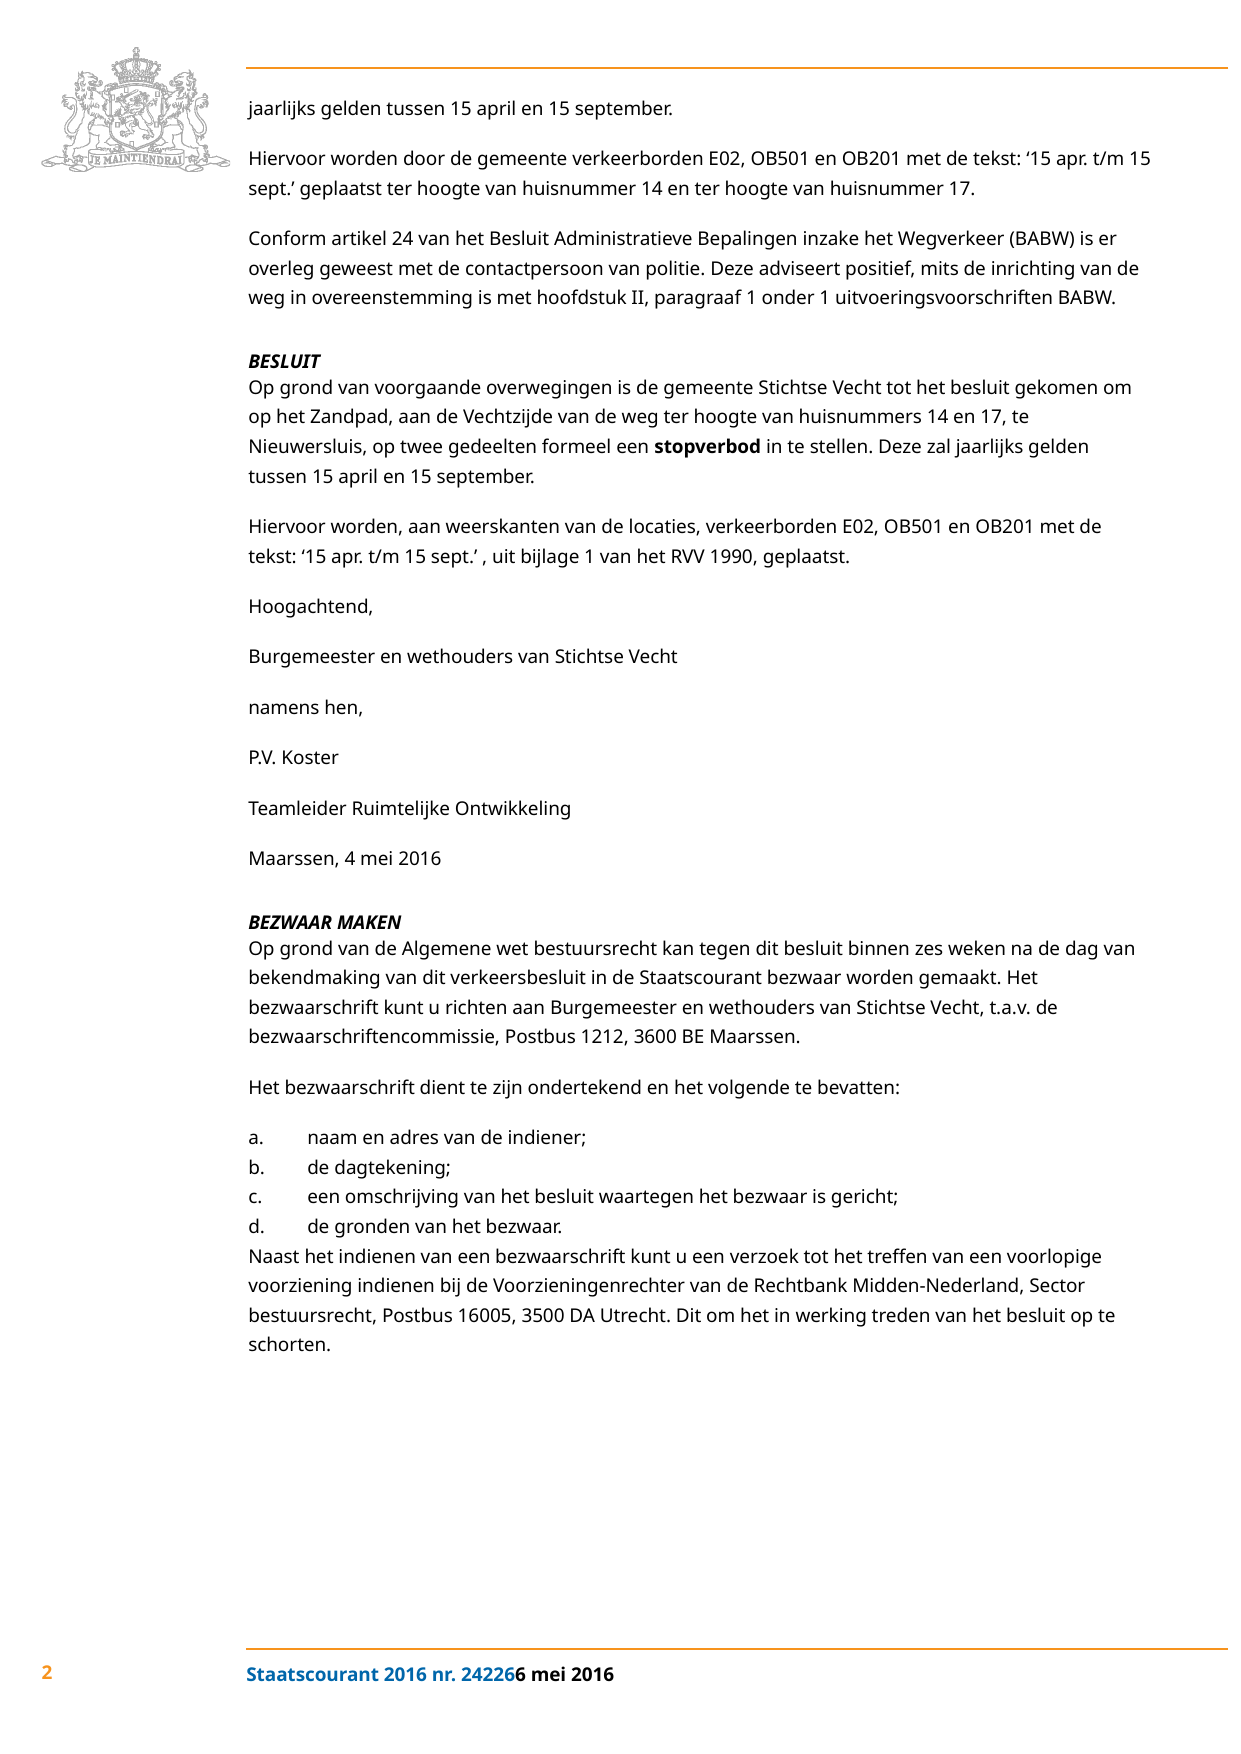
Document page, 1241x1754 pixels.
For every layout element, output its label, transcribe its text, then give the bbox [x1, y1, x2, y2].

text BEZWAAR MAKEN [248, 909, 1152, 935]
text Teamleider Ruimtelijke Ontwikkeling [248, 795, 1152, 821]
text Conform artikel 24 van het Besluit Administratieve Bepalingen inzake het Wegverkeer (BABW) is er overleg geweest met de contactpersoon van politie. Deze adviseert positief, mits de inrichting van de weg in overeenstemming is met hoofdstuk II, paragraaf 1 onder 1 uitvoeringsvoorschriften BABW. [248, 225, 1152, 310]
picture [41, 47, 231, 172]
text Burgemeester en wethouders van Stichtse Vecht [248, 644, 1152, 669]
text Maarssen, 4 mei 2016 [248, 845, 1152, 871]
text BESLUIT [248, 348, 1152, 374]
text Hoogachtend, [248, 593, 1152, 619]
text Hiervoor worden, aan weerskanten van de locaties, verkeerborden E02, OB501 en OB201 met de tekst: ‘15 apr. t/m 15 sept.’ , uit bijlage 1 van het RVV 1990, geplaatst. [248, 513, 1152, 568]
text Hiervoor worden door de gemeente verkeerborden E02, OB501 en OB201 met de tekst: ‘15 apr. t/m 15 sept.’ geplaatst ter hoogte van huisnummer 14 en ter hoogte van huisnummer 17. [248, 145, 1152, 201]
text Naast het indienen van een bezwaarschrift kunt u een verzoek tot het treffen van een voorlopige voorziening indienen bij de Voorzieningenrechter van de Rechtbank Midden-Nederland, Sector bestuursrecht, Postbus 16005, 3500 DA Utrecht. Dit om het in werking treden van het besluit op te schorten. [248, 1243, 1152, 1357]
text Het bezwaarschrift dient te zijn ondertekend en het volgende te bevatten: [248, 1074, 1152, 1100]
text P.V. Koster [248, 744, 1152, 770]
text Op grond van de Algemene wet bestuursrecht kan tegen dit besluit binnen zes weken na de dag van bekendmaking van dit verkeersbesluit in de Staatscourant bezwaar worden gemaakt. Het bezwaarschrift kunt u richten aan Burgemeester en wethouders van Stichtse Vecht, t.a.v. de bezwaarschriftencommissie, Postbus 1212, 3600 BE Maarssen. [248, 935, 1152, 1049]
text Op grond van voorgaande overwegingen is de gemeente Stichtse Vecht tot het besluit gekomen om op het Zandpad, aan de Vechtzijde van de weg ter hoogte van huisnummers 14 en 17, te Nieuwersluis, op twee gedeelten formeel een stopverbod in te stellen. Deze zal jaarlijks gelden tussen 15 april en 15 september. [248, 374, 1152, 488]
list naam en adres van de indiener; [248, 1124, 1152, 1150]
list de dagtekening; [248, 1154, 1152, 1180]
list een omschrijving van het besluit waartegen het bezwaar is gericht; [248, 1184, 1152, 1209]
list de gronden van het bezwaar. [248, 1213, 1152, 1239]
text namens hen, [248, 694, 1152, 720]
text jaarlijks gelden tussen 15 april en 15 september. [248, 95, 1152, 121]
